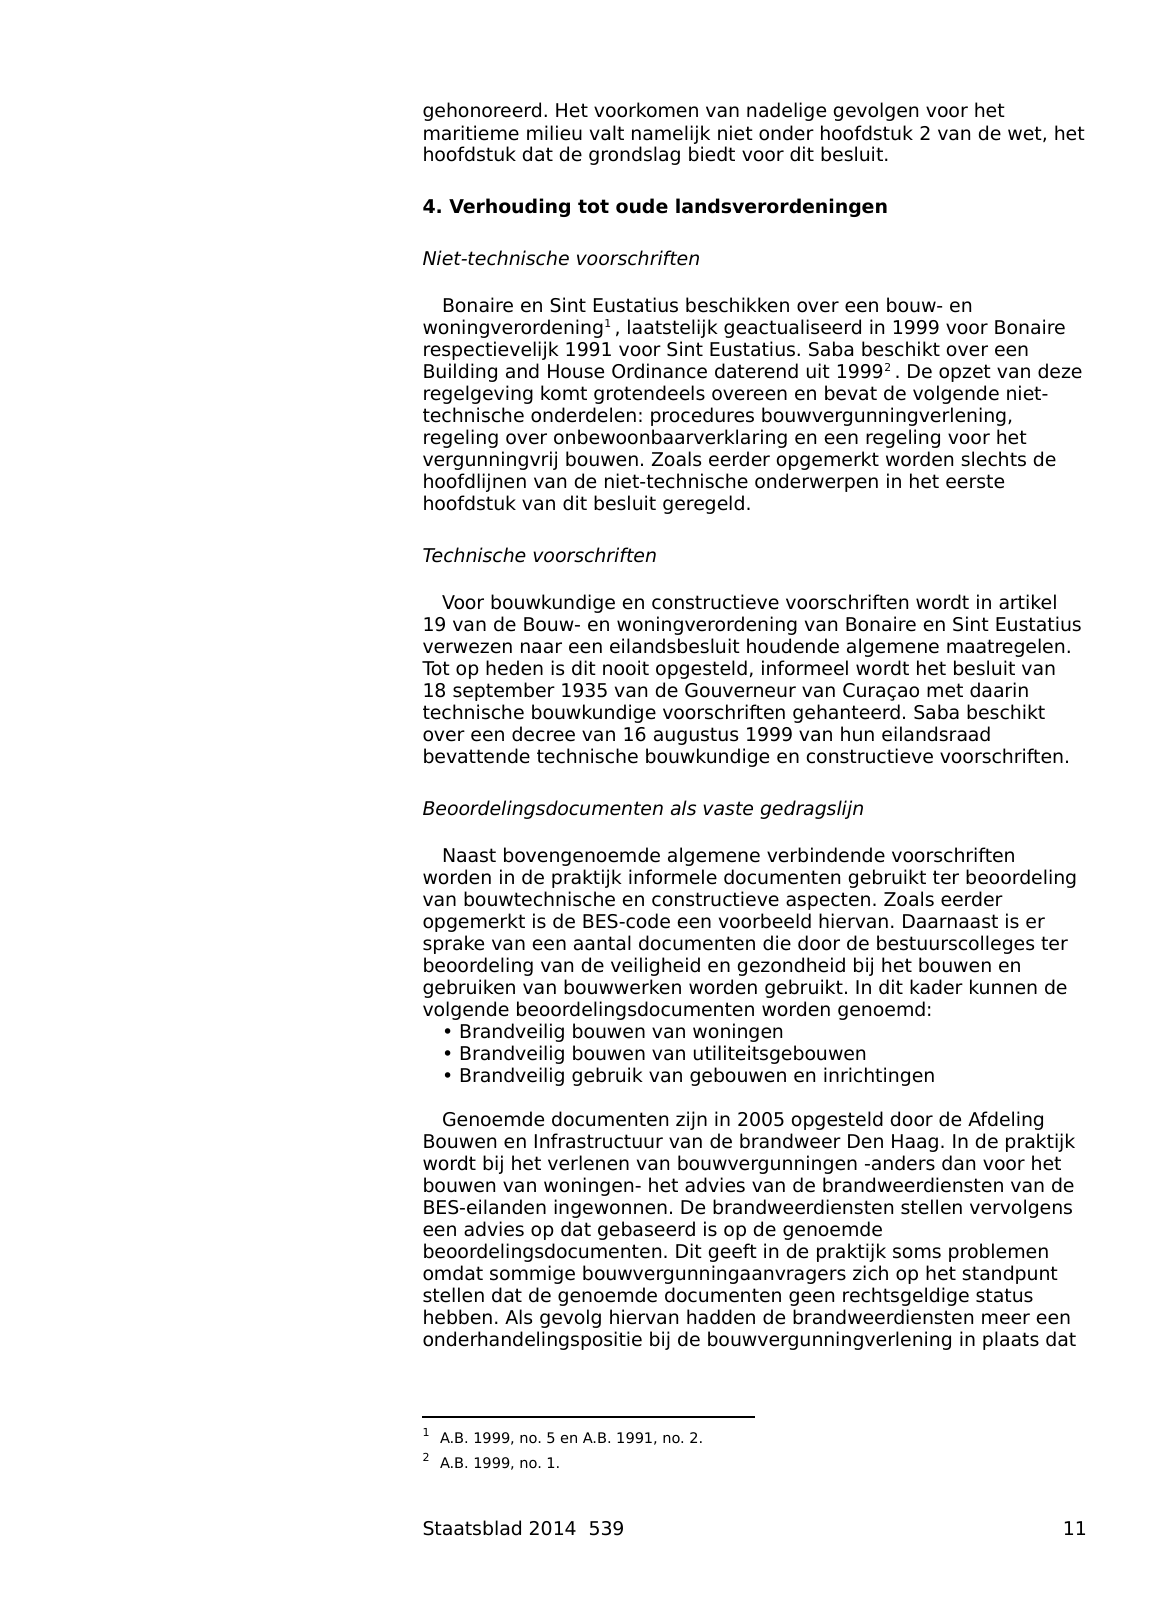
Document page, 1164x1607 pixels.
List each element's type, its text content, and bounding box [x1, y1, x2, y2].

text • Brandveilig bouwen van woningen [422, 1021, 1087, 1043]
text • Brandveilig gebruik van gebouwen en inrichtingen [422, 1065, 1087, 1087]
text Genoemde documenten zijn in 2005 opgesteld door de Afdeling Bouwen en Infrastructuur van de brandweer Den Haag. In de praktijk wordt bij het verlenen van bouwvergunningen -anders dan voor het bouwen van woningen- het advies van de brandweerdiensten van de BES-eilanden ingewonnen. De brandweerdiensten stellen vervolgens een advies op dat gebaseerd is op de genoemde beoordelingsdocumenten. Dit geeft in de praktijk soms problemen omdat sommige bouwvergunningaanvragers zich op het standpunt stellen dat de genoemde documenten geen rechtsgeldige status hebben. Als gevolg hiervan hadden de brandweerdiensten meer een onderhandelingspositie bij de bouwvergunningverlening in plaats dat [422, 1109, 1087, 1351]
text • Brandveilig bouwen van utiliteitsgebouwen [422, 1043, 1087, 1065]
text A.B. 1999, no. 1. [422, 1451, 1087, 1473]
subtitle Beoordelingsdocumenten als vaste gedragslijn [422, 798, 1087, 820]
text A.B. 1999, no. 5 en A.B. 1991, no. 2. [422, 1426, 1087, 1448]
subtitle Niet-technische voorschriften [422, 248, 1087, 270]
text Voor bouwkundige en constructieve voorschriften wordt in artikel 19 van de Bouw- en woningverordening van Bonaire en Sint Eustatius verwezen naar een eilandsbesluit houdende algemene maatregelen. Tot op heden is dit nooit opgesteld, informeel wordt het besluit van 18 september 1935 van de Gouverneur van Curaçao met daarin technische bouwkundige voorschriften gehanteerd. Saba beschikt over een decree van 16 augustus 1999 van hun eilandsraad bevattende technische bouwkundige en constructieve voorschriften. [422, 592, 1087, 768]
subtitle Technische voorschriften [422, 545, 1087, 567]
text Naast bovengenoemde algemene verbindende voorschriften worden in de praktijk informele documenten gebruikt ter beoordeling van bouwtechnische en constructieve aspecten. Zoals eerder opgemerkt is de BES-code een voorbeeld hiervan. Daarnaast is er sprake van een aantal documenten die door de bestuurscolleges ter beoordeling van de veiligheid en gezondheid bij het bouwen en gebruiken van bouwwerken worden gebruikt. In dit kader kunnen de volgende beoordelingsdocumenten worden genoemd: [422, 845, 1087, 1021]
text gehonoreerd. Het voorkomen van nadelige gevolgen voor het maritieme milieu valt namelijk niet onder hoofdstuk 2 van de wet, het hoofdstuk dat de grondslag biedt voor dit besluit. [422, 100, 1087, 166]
subtitle 4. Verhouding tot oude landsverordeningen [422, 196, 1087, 218]
text Bonaire en Sint Eustatius beschikken over een bouw- en woningverordening, laatstelijk geactualiseerd in 1999 voor Bonaire respectievelijk 1991 voor Sint Eustatius. Saba beschikt over een Building and House Ordinance daterend uit 1999. De opzet van deze regelgeving komt grotendeels overeen en bevat de volgende niet-technische onderdelen: procedures bouwvergunningverlening, regeling over onbewoonbaarverklaring en een regeling voor het vergunningvrij bouwen. Zoals eerder opgemerkt worden slechts de hoofdlijnen van de niet-technische onderwerpen in het eerste hoofdstuk van dit besluit geregeld. [422, 295, 1087, 515]
